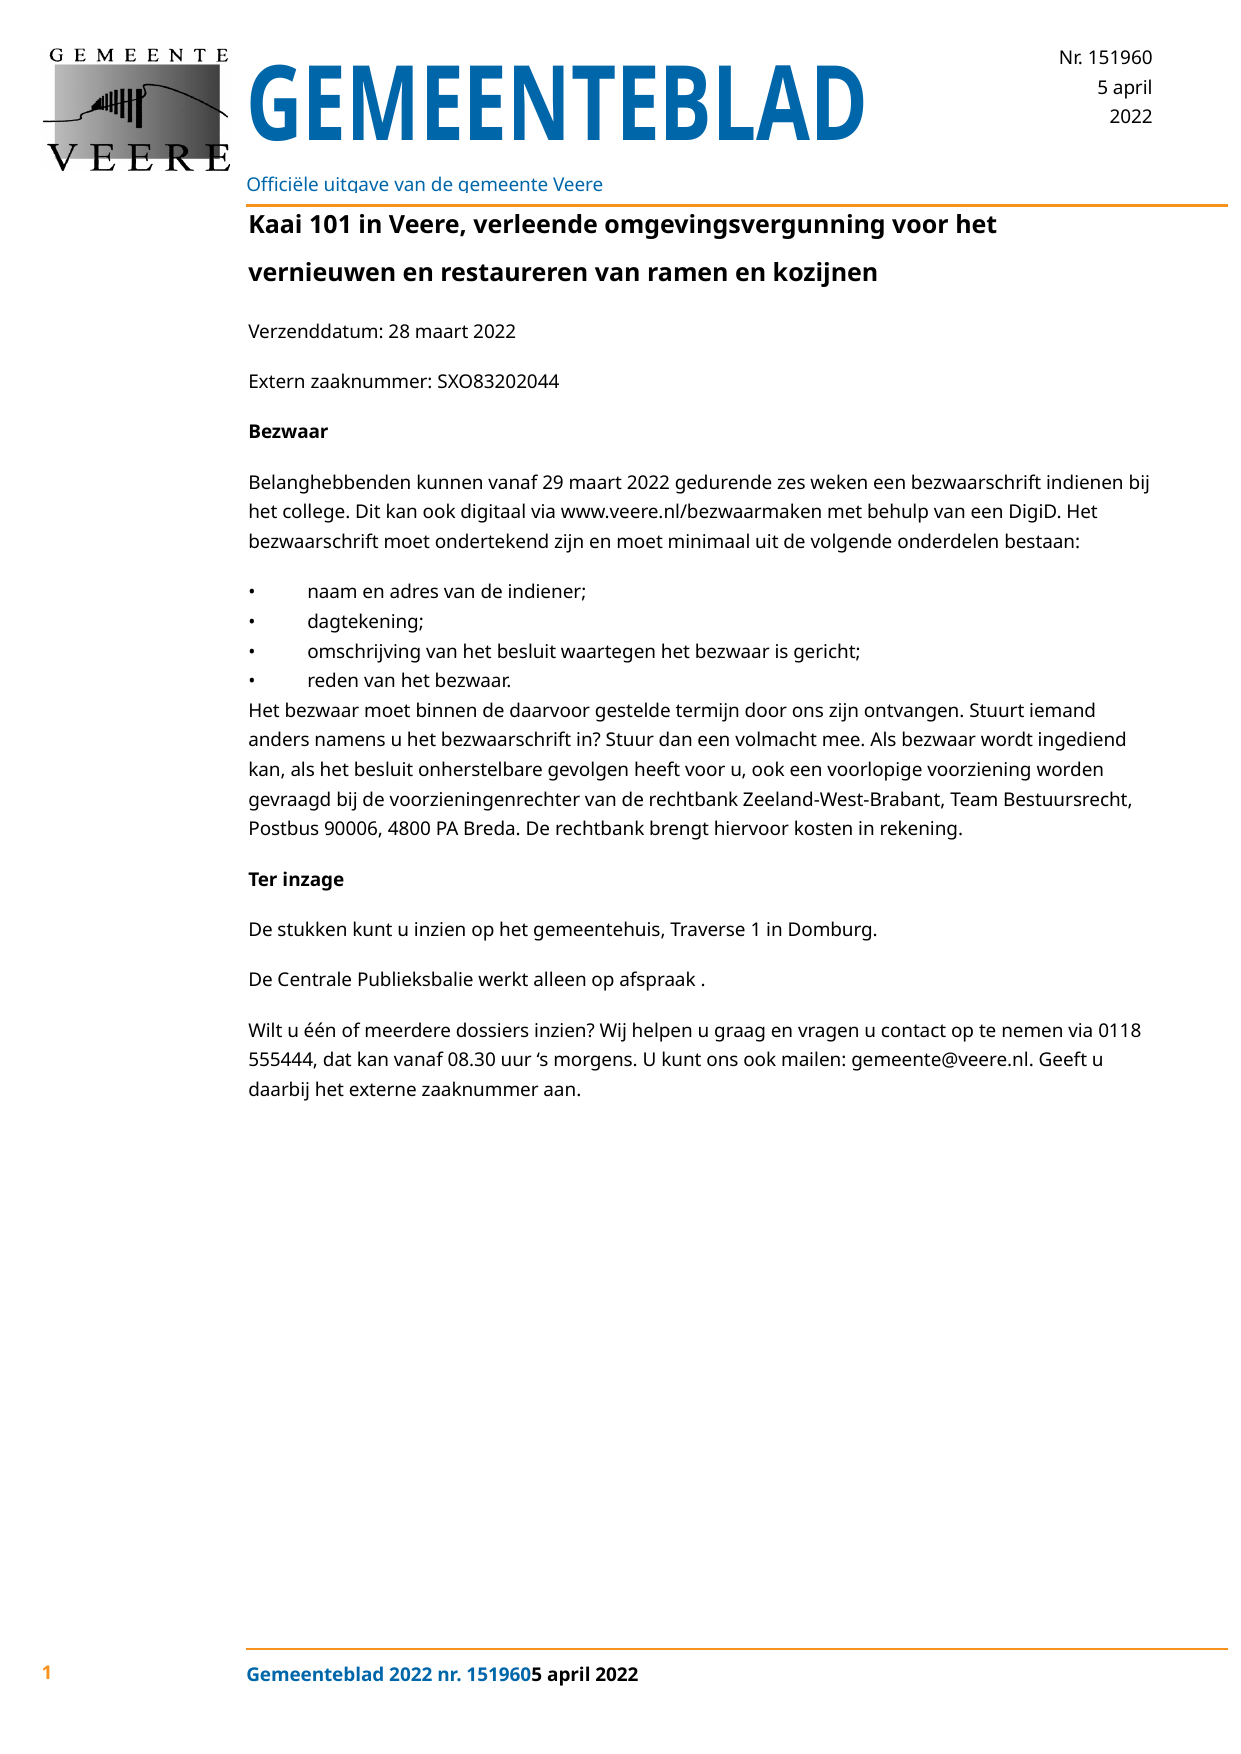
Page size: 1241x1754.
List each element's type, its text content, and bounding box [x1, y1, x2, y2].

picture [41, 47, 231, 172]
list reden van het bezwaar. [248, 667, 1152, 693]
text Belanghebbenden kunnen vanaf 29 maart 2022 gedurende zes weken een bezwaarschrift indienen bij het college. Dit kan ook digitaal via www.veere.nl/bezwaarmaken met behulp van een DigiD. Het bezwaarschrift moet ondertekend zijn en moet minimaal uit de volgende onderdelen bestaan: [248, 469, 1152, 554]
text Extern zaaknummer: SXO83202044 [248, 368, 1152, 394]
text Het bezwaar moet binnen de daarvoor gestelde termijn door ons zijn ontvangen. Stuurt iemand anders namens u het bezwaarschrift in? Stuur dan een volmacht mee. Als bezwaar wordt ingediend kan, als het besluit onherstelbare gevolgen heeft voor u, ook een voorlopige voorziening worden gevraagd bij de voorzieningenrechter van de rechtbank Zeeland-West-Brabant, Team Bestuursrecht, Postbus 90006, 4800 PA Breda. De rechtbank brengt hiervoor kosten in rekening. [248, 697, 1152, 841]
text De stukken kunt u inzien op het gemeentehuis, Traverse 1 in Domburg. [248, 916, 1152, 942]
text De Centrale Publieksbalie werkt alleen op afspraak . [248, 967, 1152, 992]
text Verzenddatum: 28 maart 2022 [248, 318, 1152, 344]
text Ter inzage [248, 866, 1152, 892]
list naam en adres van de indiener; [248, 579, 1152, 604]
text Wilt u één of meerdere dossiers inzien? Wij helpen u graag en vragen u contact op te nemen via 0118 555444, dat kan vanaf 08.30 uur ‘s morgens. U kunt ons ook mailen: gemeente@veere.nl. Geeft u daarbij het externe zaaknummer aan. [248, 1017, 1152, 1102]
text Bezwaar [248, 419, 1152, 444]
list dagtekening; [248, 608, 1152, 634]
text Kaai 101 in Veere, verleende omgevingsvergunning voor het vernieuwen en restaureren van ramen en kozijnen [248, 207, 1152, 288]
list omschrijving van het besluit waartegen het bezwaar is gericht; [248, 638, 1152, 664]
